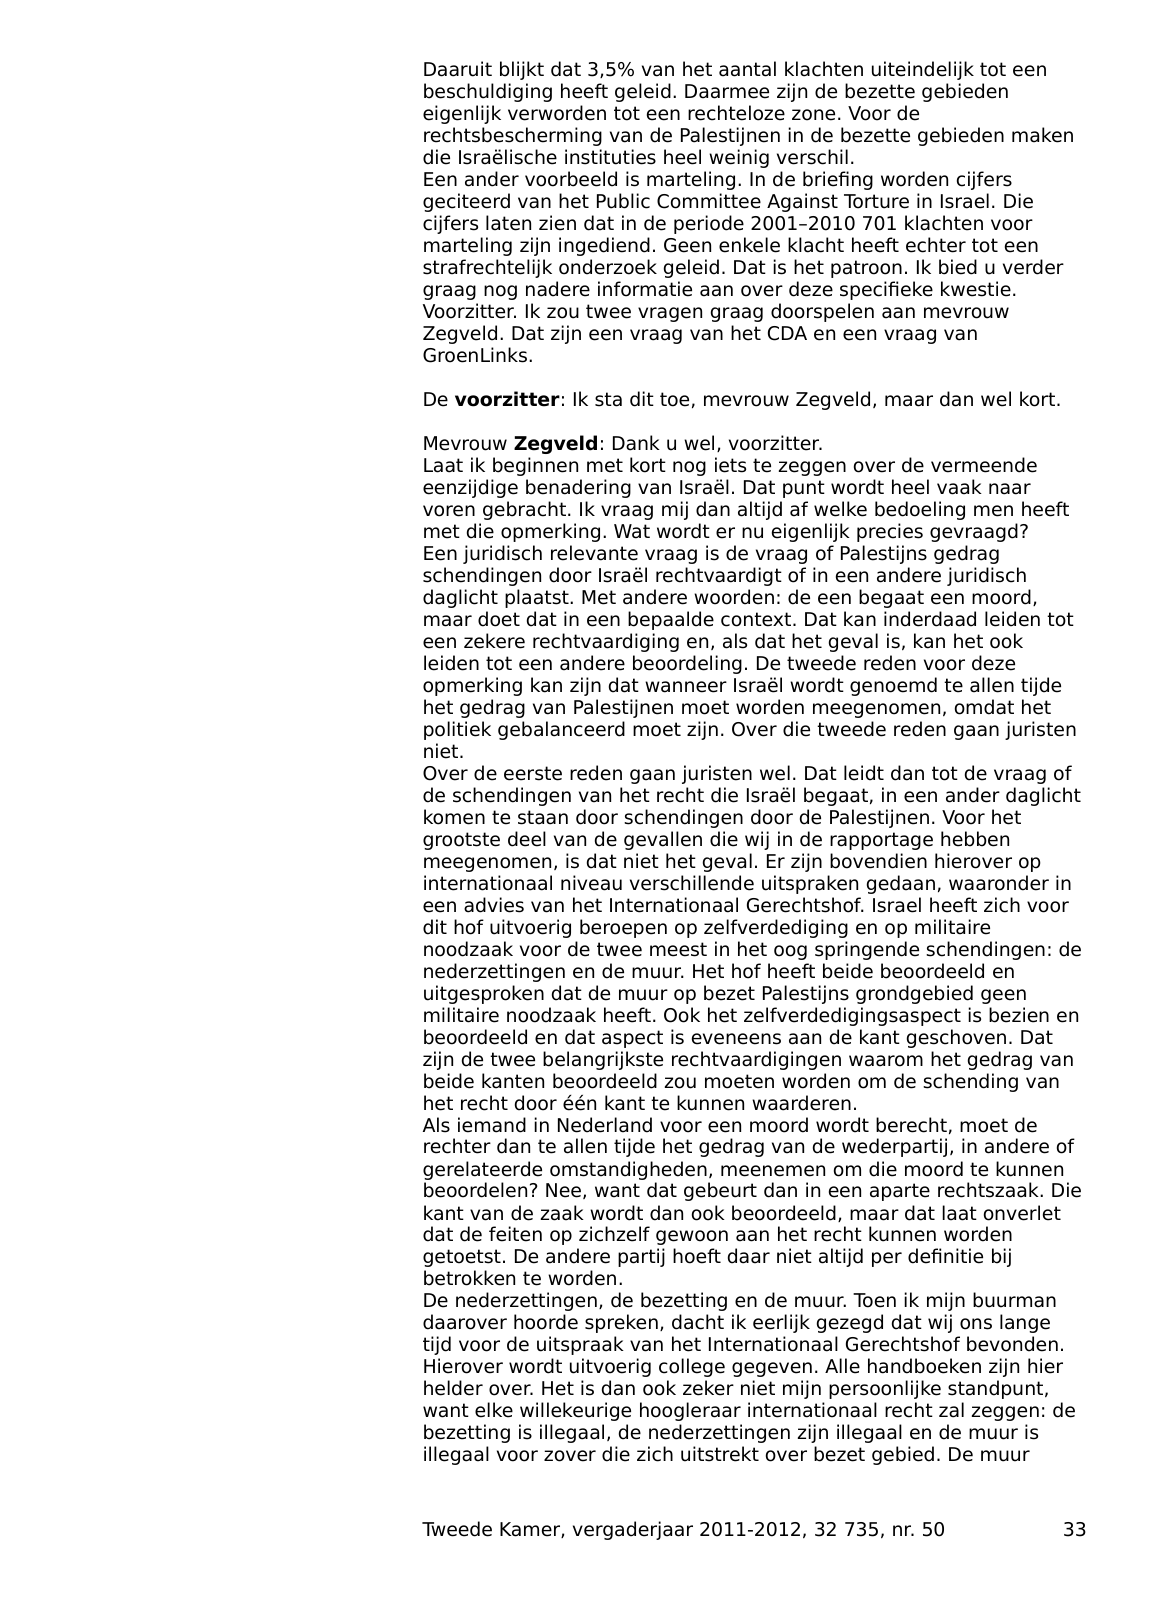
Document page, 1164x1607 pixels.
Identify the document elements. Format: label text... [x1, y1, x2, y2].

text Laat ik beginnen met kort nog iets te zeggen over de vermeende eenzijdige benadering van Israël. Dat punt wordt heel vaak naar voren gebracht. Ik vraag mij dan altijd af welke bedoeling men heeft met die opmerking. Wat wordt er nu eigenlijk precies gevraagd? [422, 455, 1087, 543]
text Een ander voorbeeld is marteling. In de briefing worden cijfers geciteerd van het Public Committee Against Torture in Israel. Die cijfers laten zien dat in de periode 2001–2010 701 klachten voor marteling zijn ingediend. Geen enkele klacht heeft echter tot een strafrechtelijk onderzoek geleid. Dat is het patroon. Ik bied u verder graag nog nadere informatie aan over deze specifieke kwestie. [422, 169, 1087, 301]
text De voorzitter: Ik sta dit toe, mevrouw Zegveld, maar dan wel kort. [422, 389, 1087, 411]
text Een juridisch relevante vraag is de vraag of Palestijns gedrag schendingen door Israël rechtvaardigt of in een andere juridisch daglicht plaatst. Met andere woorden: de een begaat een moord, maar doet dat in een bepaalde context. Dat kan inderdaad leiden tot een zekere rechtvaardiging en, als dat het geval is, kan het ook leiden tot een andere beoordeling. De tweede reden voor deze opmerking kan zijn dat wanneer Israël wordt genoemd te allen tijde het gedrag van Palestijnen moet worden meegenomen, omdat het politiek gebalanceerd moet zijn. Over die tweede reden gaan juristen niet. [422, 543, 1087, 763]
text Over de eerste reden gaan juristen wel. Dat leidt dan tot de vraag of de schendingen van het recht die Israël begaat, in een ander daglicht komen te staan door schendingen door de Palestijnen. Voor het grootste deel van de gevallen die wij in de rapportage hebben meegenomen, is dat niet het geval. Er zijn bovendien hierover op internationaal niveau verschillende uitspraken gedaan, waaronder in een advies van het Internationaal Gerechtshof. Israel heeft zich voor dit hof uitvoerig beroepen op zelfverdediging en op militaire noodzaak voor de twee meest in het oog springende schendingen: de nederzettingen en de muur. Het hof heeft beide beoordeeld en uitgesproken dat de muur op bezet Palestijns grondgebied geen militaire noodzaak heeft. Ook het zelfverdedigingsaspect is bezien en beoordeeld en dat aspect is eveneens aan de kant geschoven. Dat zijn de twee belangrijkste rechtvaardigingen waarom het gedrag van beide kanten beoordeeld zou moeten worden om de schending van het recht door één kant te kunnen waarderen. [422, 763, 1087, 1114]
text Als iemand in Nederland voor een moord wordt berecht, moet de rechter dan te allen tijde het gedrag van de wederpartij, in andere of gerelateerde omstandigheden, meenemen om die moord te kunnen beoordelen? Nee, want dat gebeurt dan in een aparte rechtszaak. Die kant van de zaak wordt dan ook beoordeeld, maar dat laat onverlet dat de feiten op zichzelf gewoon aan het recht kunnen worden getoetst. De andere partij hoeft daar niet altijd per definitie bij betrokken te worden. [422, 1114, 1087, 1290]
text De nederzettingen, de bezetting en de muur. Toen ik mijn buurman daarover hoorde spreken, dacht ik eerlijk gezegd dat wij ons lange tijd voor de uitspraak van het Internationaal Gerechtshof bevonden. Hierover wordt uitvoerig college gegeven. Alle handboeken zijn hier helder over. Het is dan ook zeker niet mijn persoonlijke standpunt, want elke willekeurige hoogleraar internationaal recht zal zeggen: de bezetting is illegaal, de nederzettingen zijn illegaal en de muur is illegaal voor zover die zich uitstrekt over bezet gebied. De muur [422, 1290, 1087, 1466]
text Voorzitter. Ik zou twee vragen graag doorspelen aan mevrouw Zegveld. Dat zijn een vraag van het CDA en een vraag van GroenLinks. [422, 301, 1087, 367]
text Mevrouw Zegveld: Dank u wel, voorzitter. [422, 433, 1087, 455]
text Daaruit blijkt dat 3,5% van het aantal klachten uiteindelijk tot een beschuldiging heeft geleid. Daarmee zijn de bezette gebieden eigenlijk verworden tot een rechteloze zone. Voor de rechtsbescherming van de Palestijnen in de bezette gebieden maken die Israëlische instituties heel weinig verschil. [422, 59, 1087, 169]
